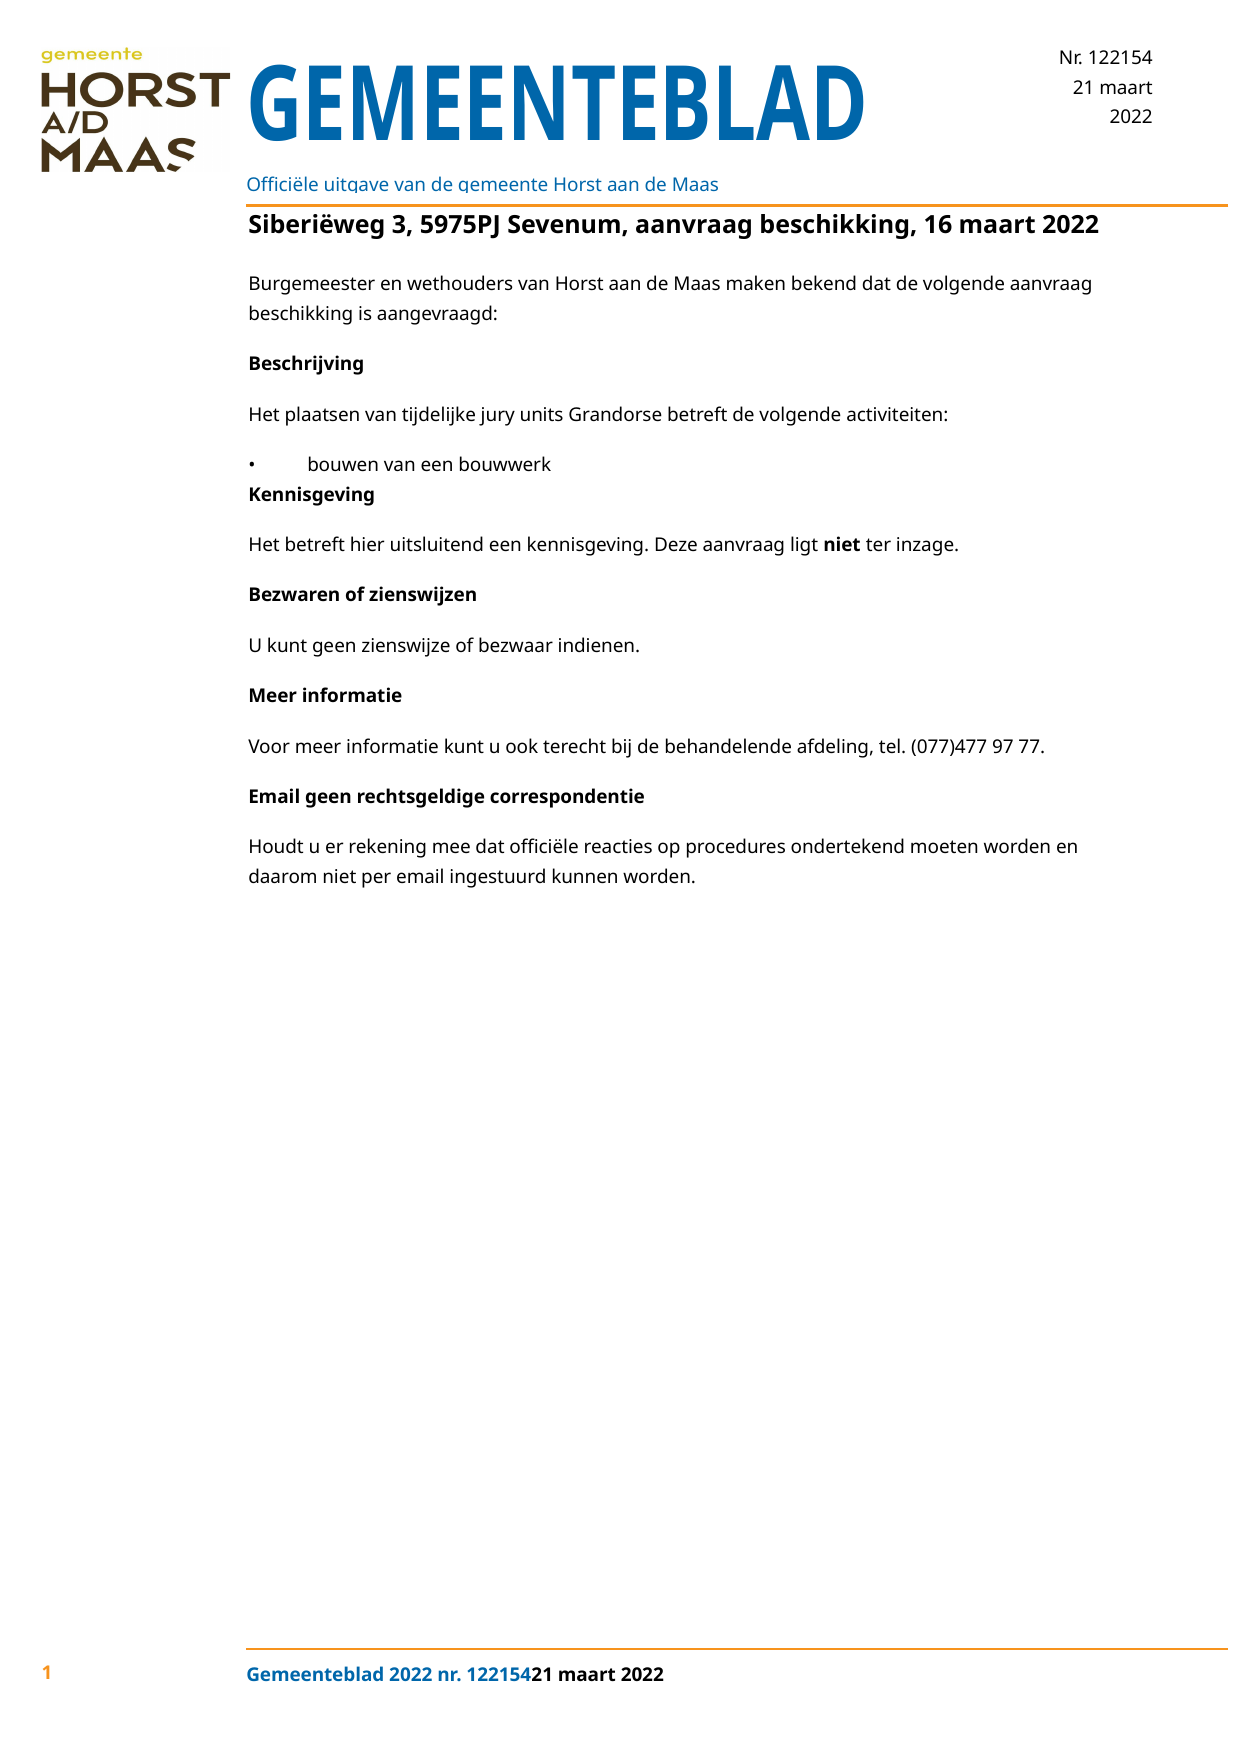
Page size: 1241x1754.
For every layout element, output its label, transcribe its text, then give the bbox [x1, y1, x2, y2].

text Kennisgeving [248, 481, 1152, 506]
text Siberiëweg 3, 5975PJ Sevenum, aanvraag beschikking, 16 maart 2022 [248, 207, 1152, 241]
text Het plaatsen van tijdelijke jury units Grandorse betreft de volgende activiteiten: [248, 401, 1152, 426]
text Het betreft hier uitsluitend een kennisgeving. Deze aanvraag ligt niet ter inzage. [248, 531, 1152, 557]
text Bezwaren of zienswijzen [248, 582, 1152, 607]
text Meer informatie [248, 682, 1152, 708]
list bouwen van een bouwwerk [248, 451, 1152, 477]
text U kunt geen zienswijze of bezwaar indienen. [248, 632, 1152, 658]
picture [41, 47, 231, 172]
text Voor meer informatie kunt u ook terecht bij de behandelende afdeling, tel. (077)477 97 77. [248, 733, 1152, 758]
text Houdt u er rekening mee dat officiële reacties op procedures ondertekend moeten worden en daarom niet per email ingestuurd kunnen worden. [248, 834, 1152, 889]
text Email geen rechtsgeldige correspondentie [248, 783, 1152, 809]
text Beschrijving [248, 350, 1152, 376]
text Burgemeester en wethouders van Horst aan de Maas maken bekend dat de volgende aanvraag beschikking is aangevraagd: [248, 270, 1152, 326]
